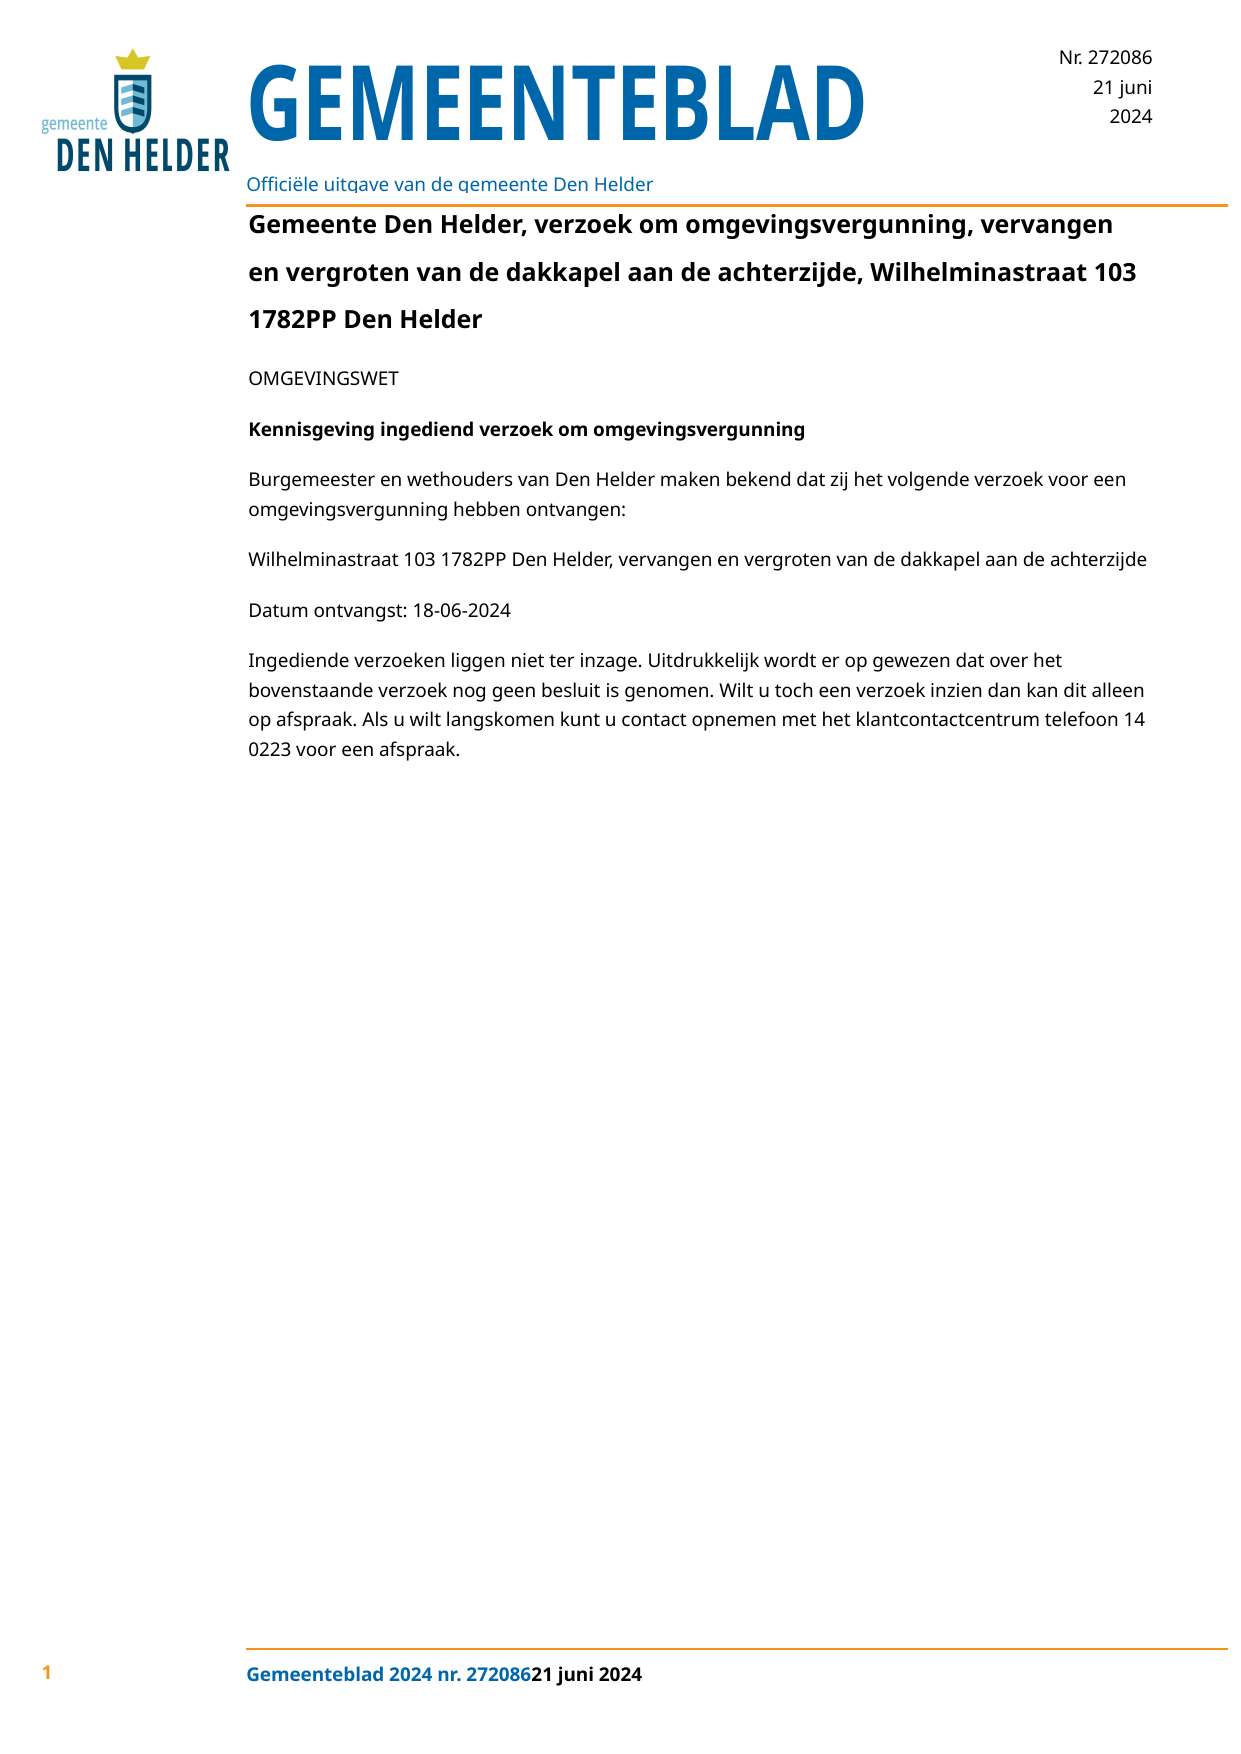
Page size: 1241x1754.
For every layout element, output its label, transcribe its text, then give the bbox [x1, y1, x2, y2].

picture [100, 154, 106, 172]
picture [63, 144, 68, 165]
text OMGEVINGSWET [248, 366, 1152, 391]
text Datum ontvangst: 18-06-2024 [248, 597, 1152, 622]
text Ingediende verzoeken liggen niet ter inzage. Uitdrukkelijk wordt er op gewezen dat over het bovenstaande verzoek nog geen besluit is genomen. Wilt u toch een verzoek inzien dan kan dit alleen op afspraak. Als u wilt langskomen kunt u contact opnemen met het klantcontactcentrum telefoon 14 0223 voor een afspraak. [248, 647, 1152, 762]
picture [41, 47, 231, 172]
text Wilhelminastraat 103 1782PP Den Helder, vervangen en vergroten van de dakkapel aan de achterzijde [248, 546, 1152, 572]
picture [182, 144, 187, 165]
text Gemeente Den Helder, verzoek om omgevingsvergunning, vervangen en vergroten van de dakkapel aan de achterzijde, Wilhelminastraat 103 1782PP Den Helder [248, 207, 1152, 336]
picture [130, 157, 135, 172]
picture [220, 160, 224, 172]
text Kennisgeving ingediend verzoek om omgevingsvergunning [248, 416, 1152, 442]
text Burgemeester en wethouders van Den Helder maken bekend dat zij het volgende verzoek voor een omgevingsvergunning hebben ontvangen: [248, 466, 1152, 522]
